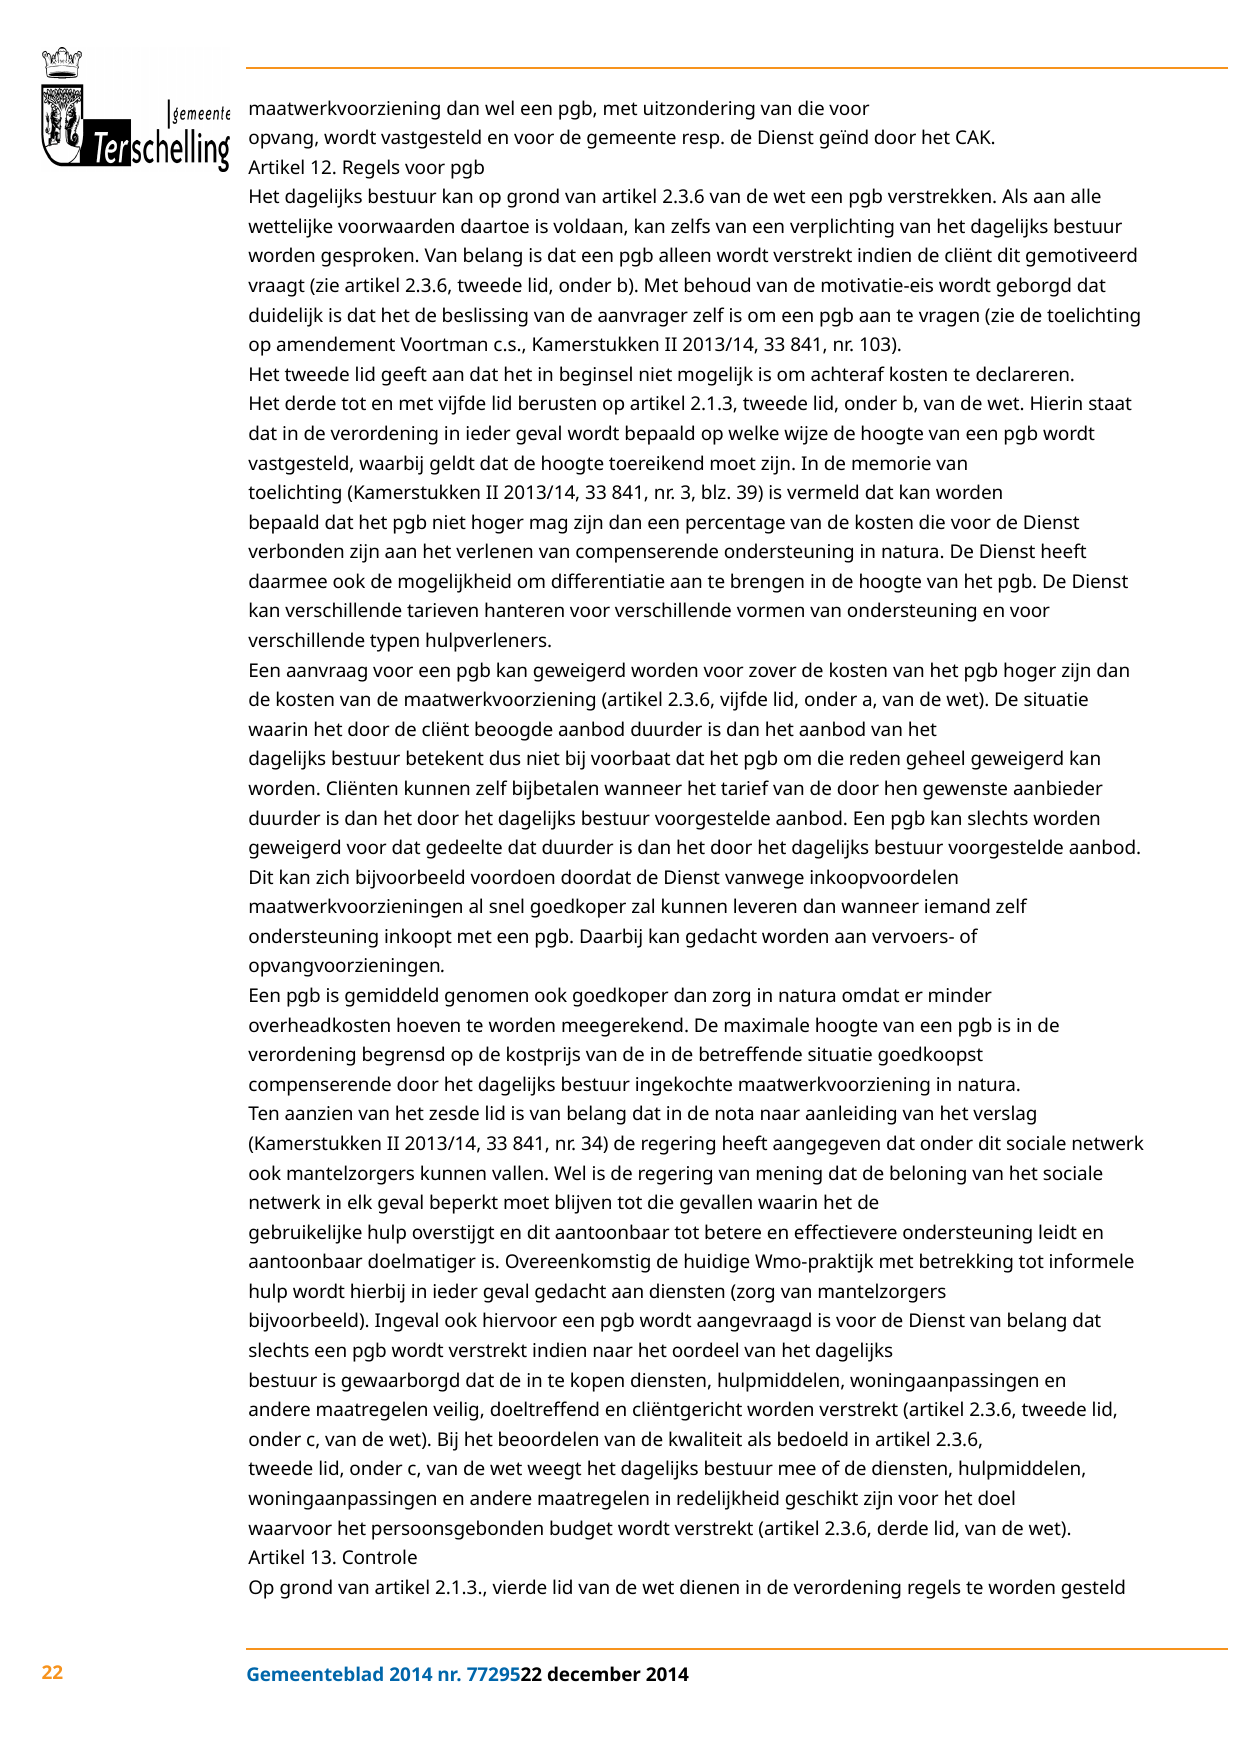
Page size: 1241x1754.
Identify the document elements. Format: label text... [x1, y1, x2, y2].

text gebruikelijke hulp overstijgt en dit aantoonbaar tot betere en effectievere ondersteuning leidt en aantoonbaar doelmatiger is. Overeenkomstig de huidige Wmo-praktijk met betrekking tot informele hulp wordt hierbij in ieder geval gedacht aan diensten (zorg van mantelzorgers [248, 1219, 1152, 1304]
picture [41, 47, 231, 172]
text overheadkosten hoeven te worden meegerekend. De maximale hoogte van een pgb is in de [248, 1012, 1152, 1038]
text Een aanvraag voor een pgb kan geweigerd worden voor zover de kosten van het pgb hoger zijn dan de kosten van de maatwerkvoorziening (artikel 2.3.6, vijfde lid, onder a, van de wet). De situatie waarin het door de cliënt beoogde aanbod duurder is dan het aanbod van het [248, 657, 1152, 742]
text Ten aanzien van het zesde lid is van belang dat in de nota naar aanleiding van het verslag (Kamerstukken II 2013/14, 33 841, nr. 34) de regering heeft aangegeven dat onder dit sociale netwerk ook mantelzorgers kunnen vallen. Wel is de regering van mening dat de beloning van het sociale netwerk in elk geval beperkt moet blijven tot die gevallen waarin het de [248, 1101, 1152, 1215]
text Het tweede lid geeft aan dat het in beginsel niet mogelijk is om achteraf kosten te declareren. [248, 361, 1152, 387]
text andere maatregelen veilig, doeltreffend en cliëntgericht worden verstrekt (artikel 2.3.6, tweede lid, onder c, van de wet). Bij het beoordelen van de kwaliteit als bedoeld in artikel 2.3.6, [248, 1396, 1152, 1452]
text Een pgb is gemiddeld genomen ook goedkoper dan zorg in natura omdat er minder [248, 982, 1152, 1008]
text Artikel 12. Regels voor pgb [248, 154, 1152, 180]
text maatwerkvoorziening dan wel een pgb, met uitzondering van die voor [248, 95, 1152, 121]
text opvang, wordt vastgesteld en voor de gemeente resp. de Dienst geïnd door het CAK. [248, 124, 1152, 150]
text Het derde tot en met vijfde lid berusten op artikel 2.1.3, tweede lid, onder b, van de wet. Hierin staat dat in de verordening in ieder geval wordt bepaald op welke wijze de hoogte van een pgb wordt vastgesteld, waarbij geldt dat de hoogte toereikend moet zijn. In de memorie van [248, 391, 1152, 476]
text toelichting (Kamerstukken II 2013/14, 33 841, nr. 3, blz. 39) is vermeld dat kan worden [248, 479, 1152, 505]
text opvangvoorzieningen. [248, 953, 1152, 978]
text bijvoorbeeld). Ingeval ook hiervoor een pgb wordt aangevraagd is voor de Dienst van belang dat slechts een pgb wordt verstrekt indien naar het oordeel van het dagelijks [248, 1308, 1152, 1363]
text bestuur is gewaarborgd dat de in te kopen diensten, hulpmiddelen, woningaanpassingen en [248, 1367, 1152, 1393]
text waarvoor het persoonsgebonden budget wordt verstrekt (artikel 2.3.6, derde lid, van de wet). [248, 1515, 1152, 1541]
text Het dagelijks bestuur kan op grond van artikel 2.3.6 van de wet een pgb verstrekken. Als aan alle wettelijke voorwaarden daartoe is voldaan, kan zelfs van een verplichting van het dagelijks bestuur worden gesproken. Van belang is dat een pgb alleen wordt verstrekt indien de cliёnt dit gemotiveerd vraagt (zie artikel 2.3.6, tweede lid, onder b). Met behoud van de motivatie-eis wordt geborgd dat duidelijk is dat het de beslissing van de aanvrager zelf is om een pgb aan te vragen (zie de toelichting op amendement Voortman c.s., Kamerstukken II 2013/14, 33 841, nr. 103). [248, 183, 1152, 357]
text Op grond van artikel 2.1.3., vierde lid van de wet dienen in de verordening regels te worden gesteld [248, 1574, 1152, 1600]
text bepaald dat het pgb niet hoger mag zijn dan een percentage van de kosten die voor de Dienst verbonden zijn aan het verlenen van compenserende ondersteuning in natura. De Dienst heeft daarmee ook de mogelijkheid om differentiatie aan te brengen in de hoogte van het pgb. De Dienst kan verschillende tarieven hanteren voor verschillende vormen van ondersteuning en voor verschillende typen hulpverleners. [248, 509, 1152, 653]
text tweede lid, onder c, van de wet weegt het dagelijks bestuur mee of de diensten, hulpmiddelen, woningaanpassingen en andere maatregelen in redelijkheid geschikt zijn voor het doel [248, 1456, 1152, 1511]
text compenserende door het dagelijks bestuur ingekochte maatwerkvoorziening in natura. [248, 1071, 1152, 1097]
text verordening begrensd op de kostprijs van de in de betreffende situatie goedkoopst [248, 1041, 1152, 1067]
text Artikel 13. Controle [248, 1544, 1152, 1570]
text dagelijks bestuur betekent dus niet bij voorbaat dat het pgb om die reden geheel geweigerd kan worden. Cliënten kunnen zelf bijbetalen wanneer het tarief van de door hen gewenste aanbieder duurder is dan het door het dagelijks bestuur voorgestelde aanbod. Een pgb kan slechts worden geweigerd voor dat gedeelte dat duurder is dan het door het dagelijks bestuur voorgestelde aanbod. Dit kan zich bijvoorbeeld voordoen doordat de Dienst vanwege inkoopvoordelen maatwerkvoorzieningen al snel goedkoper zal kunnen leveren dan wanneer iemand zelf ondersteuning inkoopt met een pgb. Daarbij kan gedacht worden aan vervoers- of [248, 746, 1152, 949]
